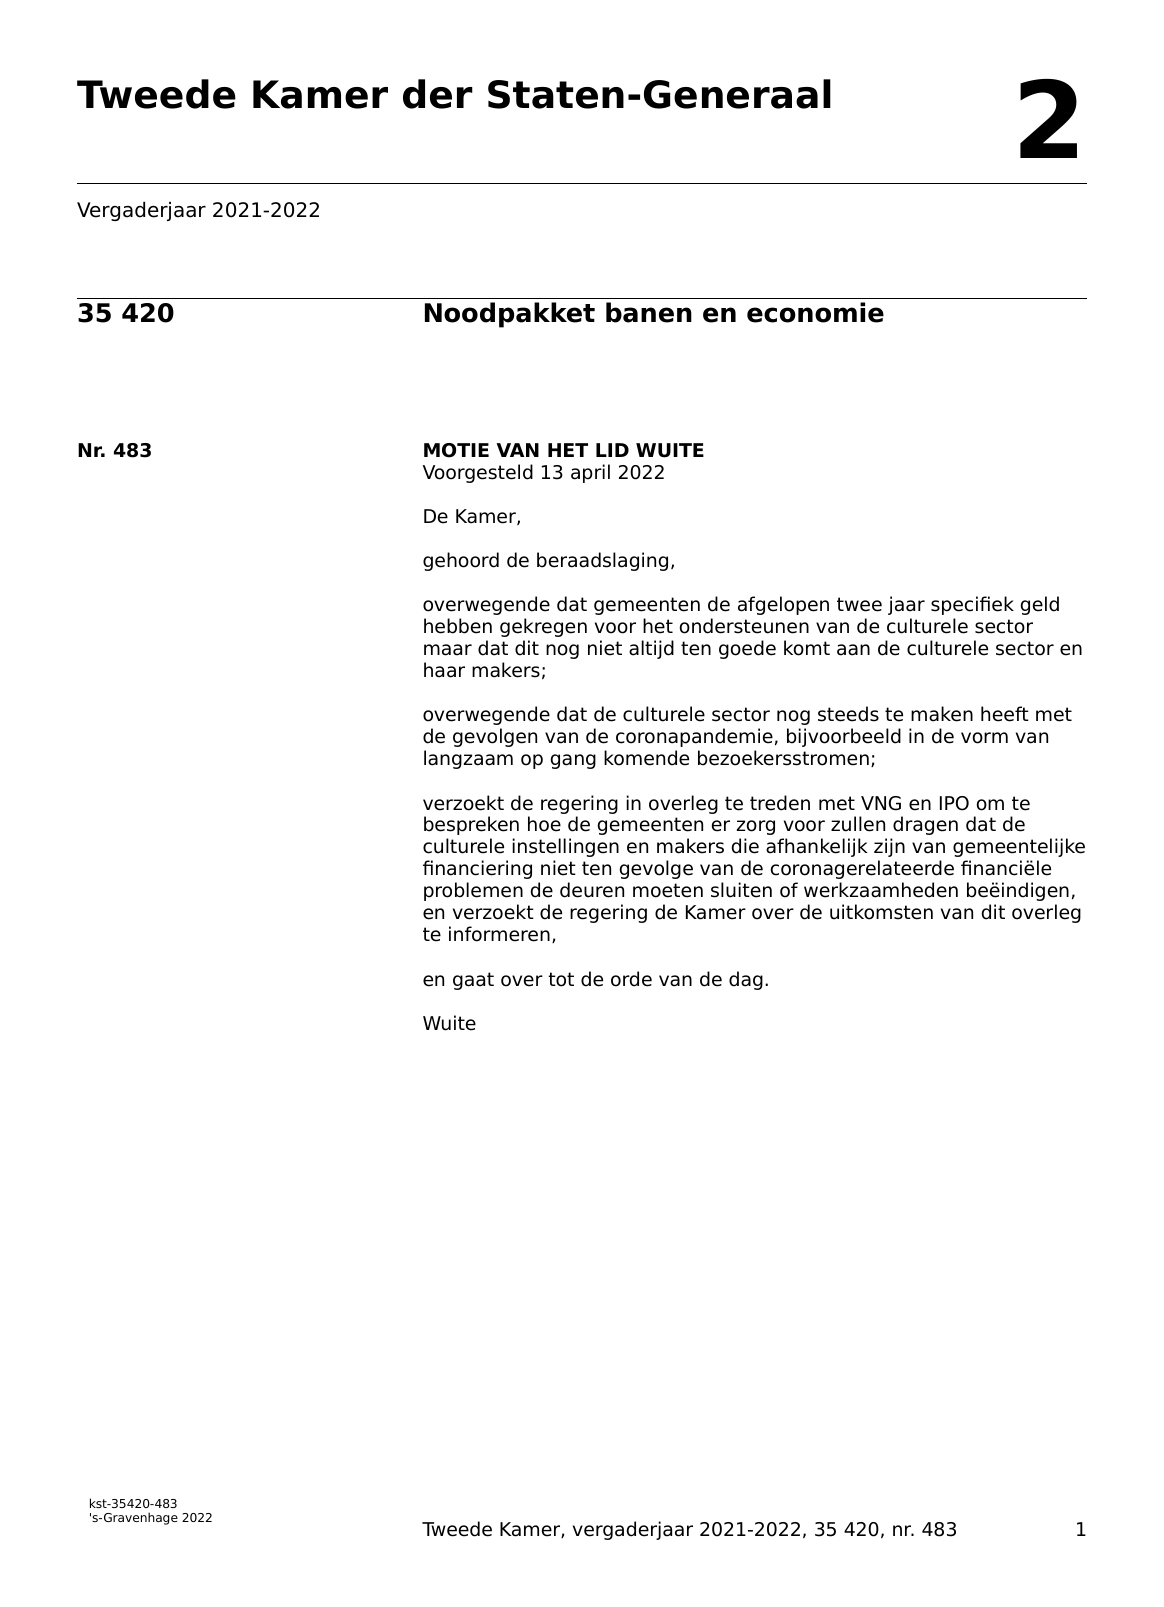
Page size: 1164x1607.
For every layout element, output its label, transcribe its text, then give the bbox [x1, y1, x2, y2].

text en gaat over tot de orde van de dag. [422, 968, 1087, 990]
table_header 2 [886, 59, 1087, 183]
text overwegende dat de culturele sector nog steeds te maken heeft met de gevolgen van de coronapandemie, bijvoorbeeld in de vorm van langzaam op gang komende bezoekersstromen; [422, 704, 1087, 770]
table_cell Vergaderjaar 2021-2022 [77, 184, 1087, 298]
text kst-35420-483 [88, 1497, 323, 1511]
text 's-Gravenhage 2022 [88, 1511, 323, 1525]
text Voorgesteld 13 april 2022 [422, 462, 1087, 484]
text overwegende dat gemeenten de afgelopen twee jaar specifiek geld hebben gekregen voor het ondersteunen van de culturele sector maar dat dit nog niet altijd ten goede komt aan de culturele sector en haar makers; [422, 594, 1087, 682]
subtitle Nr. 483 MOTIE VAN HET LID WUITE [77, 440, 1087, 462]
text De Kamer, [422, 506, 1087, 528]
text gehoord de beraadslaging, [422, 550, 1087, 572]
subtitle 35 420 Noodpakket banen en economie [77, 299, 1087, 329]
text Wuite [422, 1013, 1087, 1034]
table_header Tweede Kamer der Staten-Generaal [77, 59, 886, 183]
text verzoekt de regering in overleg te treden met VNG en IPO om te bespreken hoe de gemeenten er zorg voor zullen dragen dat de culturele instellingen en makers die afhankelijk zijn van gemeentelijke financiering niet ten gevolge van de coronagerelateerde financiële problemen de deuren moeten sluiten of werkzaamheden beëindigen, en verzoekt de regering de Kamer over de uitkomsten van dit overleg te informeren, [422, 792, 1087, 946]
